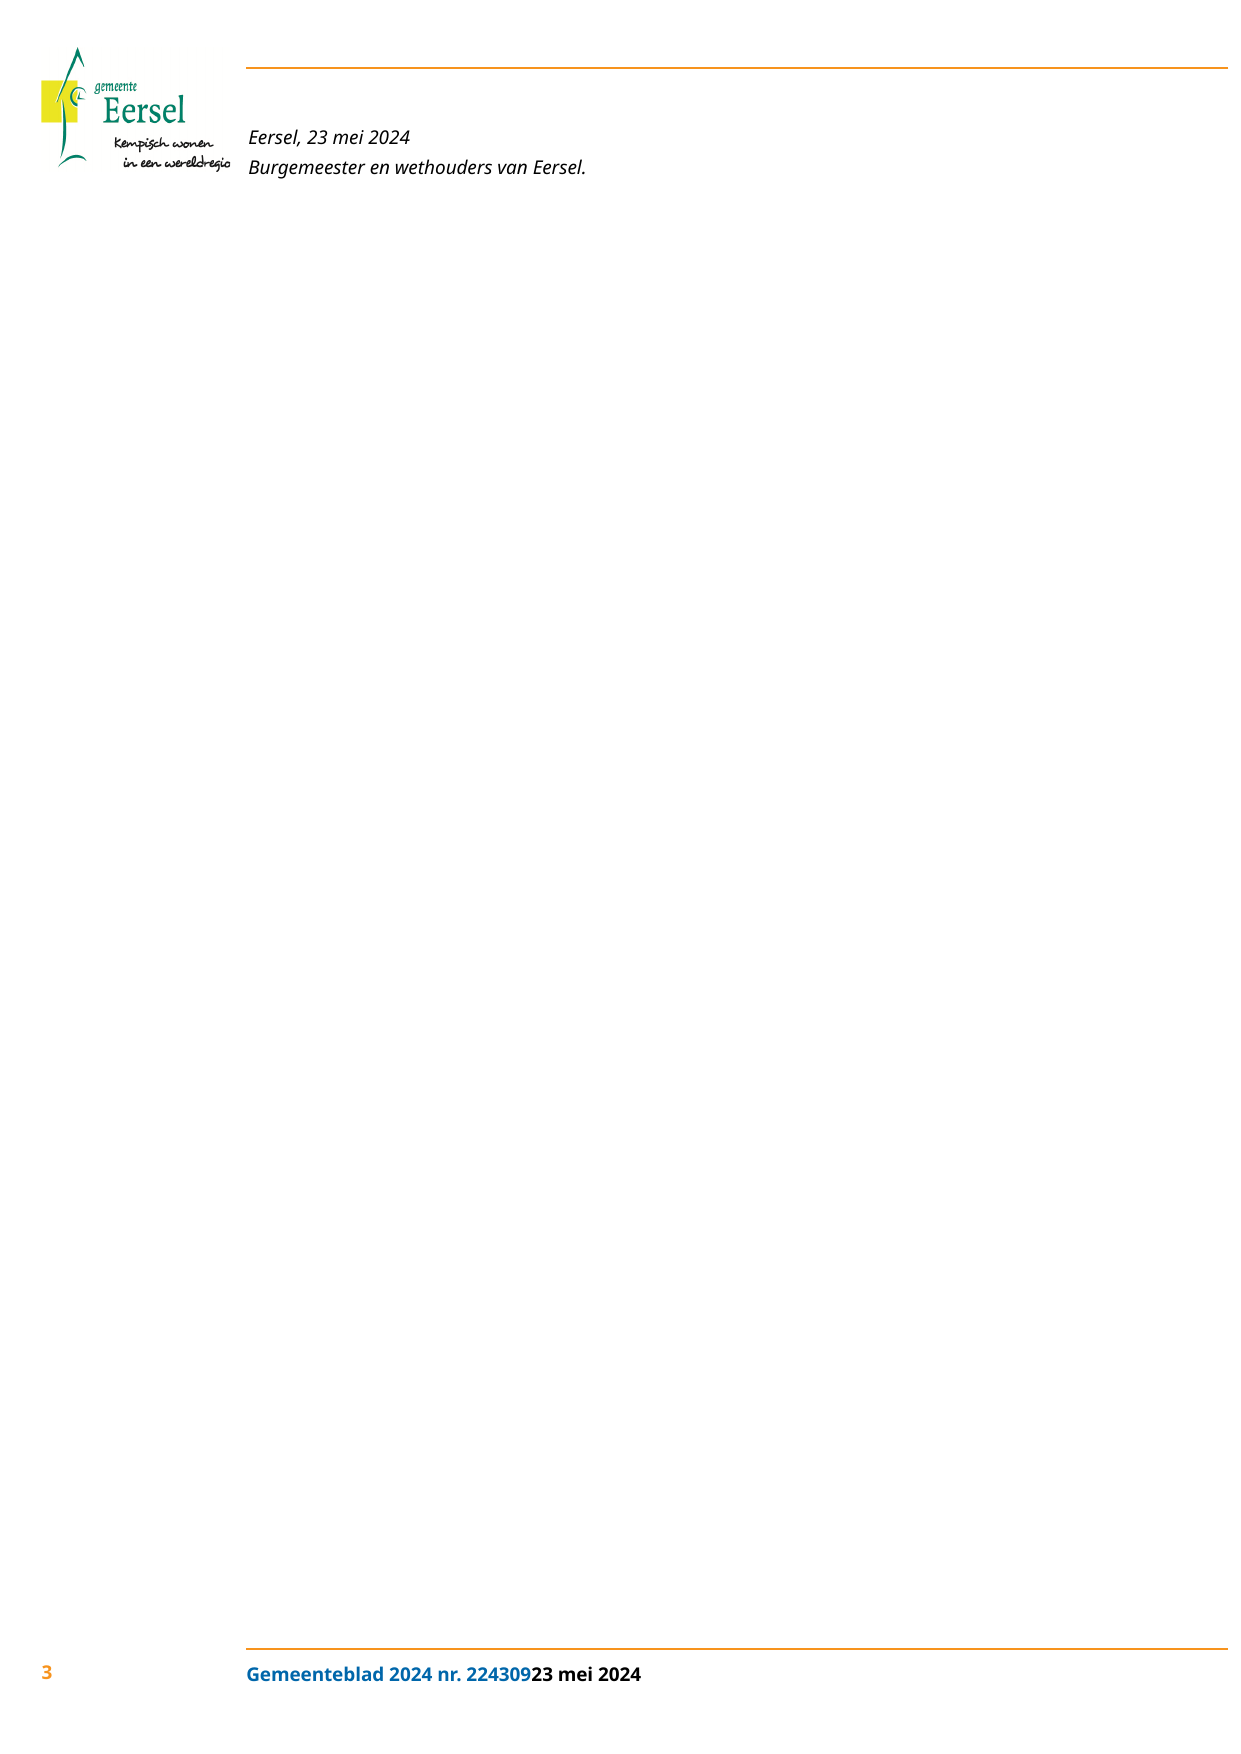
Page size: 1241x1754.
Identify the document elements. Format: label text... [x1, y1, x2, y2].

text Eersel, 23 mei 2024 [248, 124, 1152, 150]
text Burgemeester en wethouders van Eersel. [248, 154, 1152, 180]
picture [41, 47, 231, 172]
